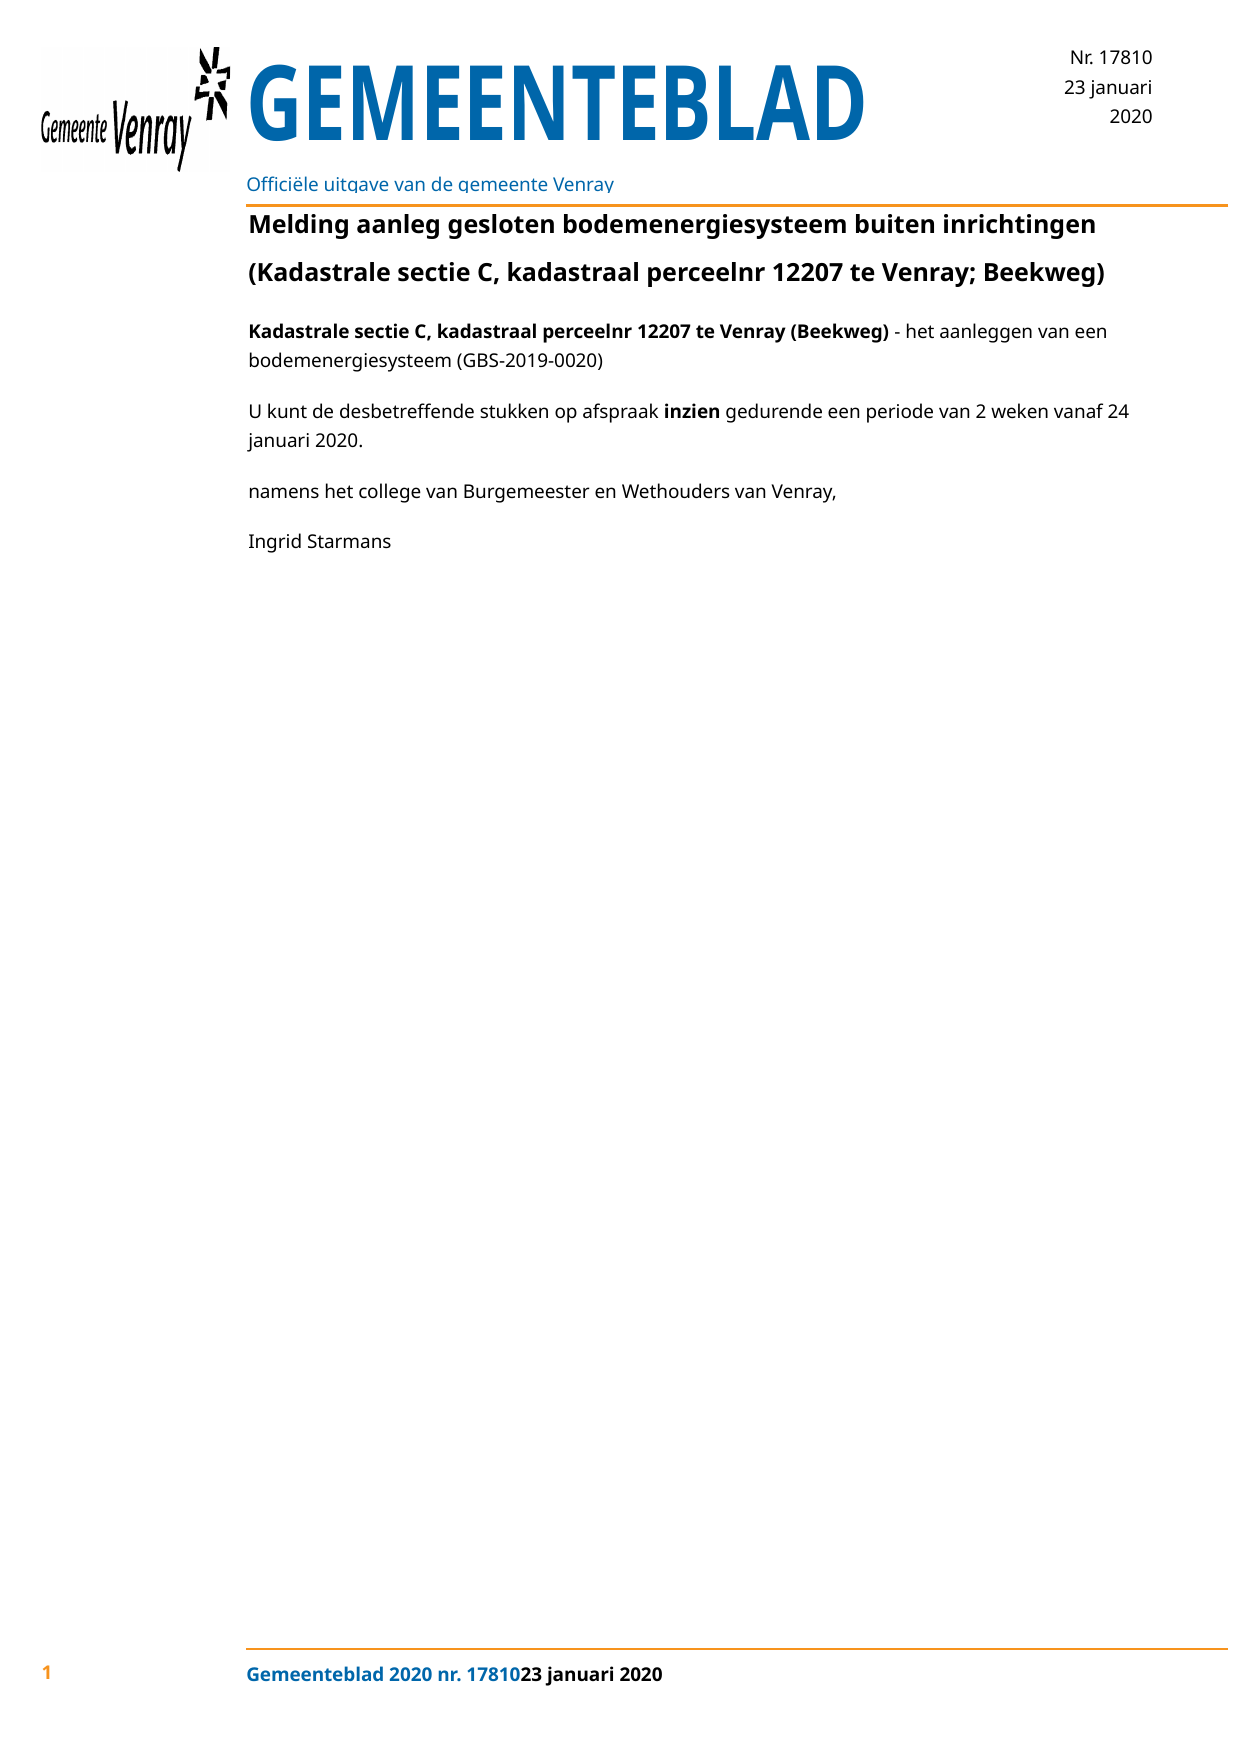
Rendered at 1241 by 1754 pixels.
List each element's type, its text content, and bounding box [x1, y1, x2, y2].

text U kunt de desbetreffende stukken op afspraak inzien gedurende een periode van 2 weken vanaf 24 januari 2020. [248, 398, 1152, 453]
text Ingrid Starmans [248, 528, 1152, 554]
text Melding aanleg gesloten bodemenergiesysteem buiten inrichtingen (Kadastrale sectie C, kadastraal perceelnr 12207 te Venray; Beekweg) [248, 207, 1152, 288]
text namens het college van Burgemeester en Wethouders van Venray, [248, 478, 1152, 504]
picture [41, 47, 231, 172]
text Kadastrale sectie C, kadastraal perceelnr 12207 te Venray (Beekweg) - het aanleggen van een bodemenergiesysteem (GBS-2019-0020) [248, 318, 1152, 373]
